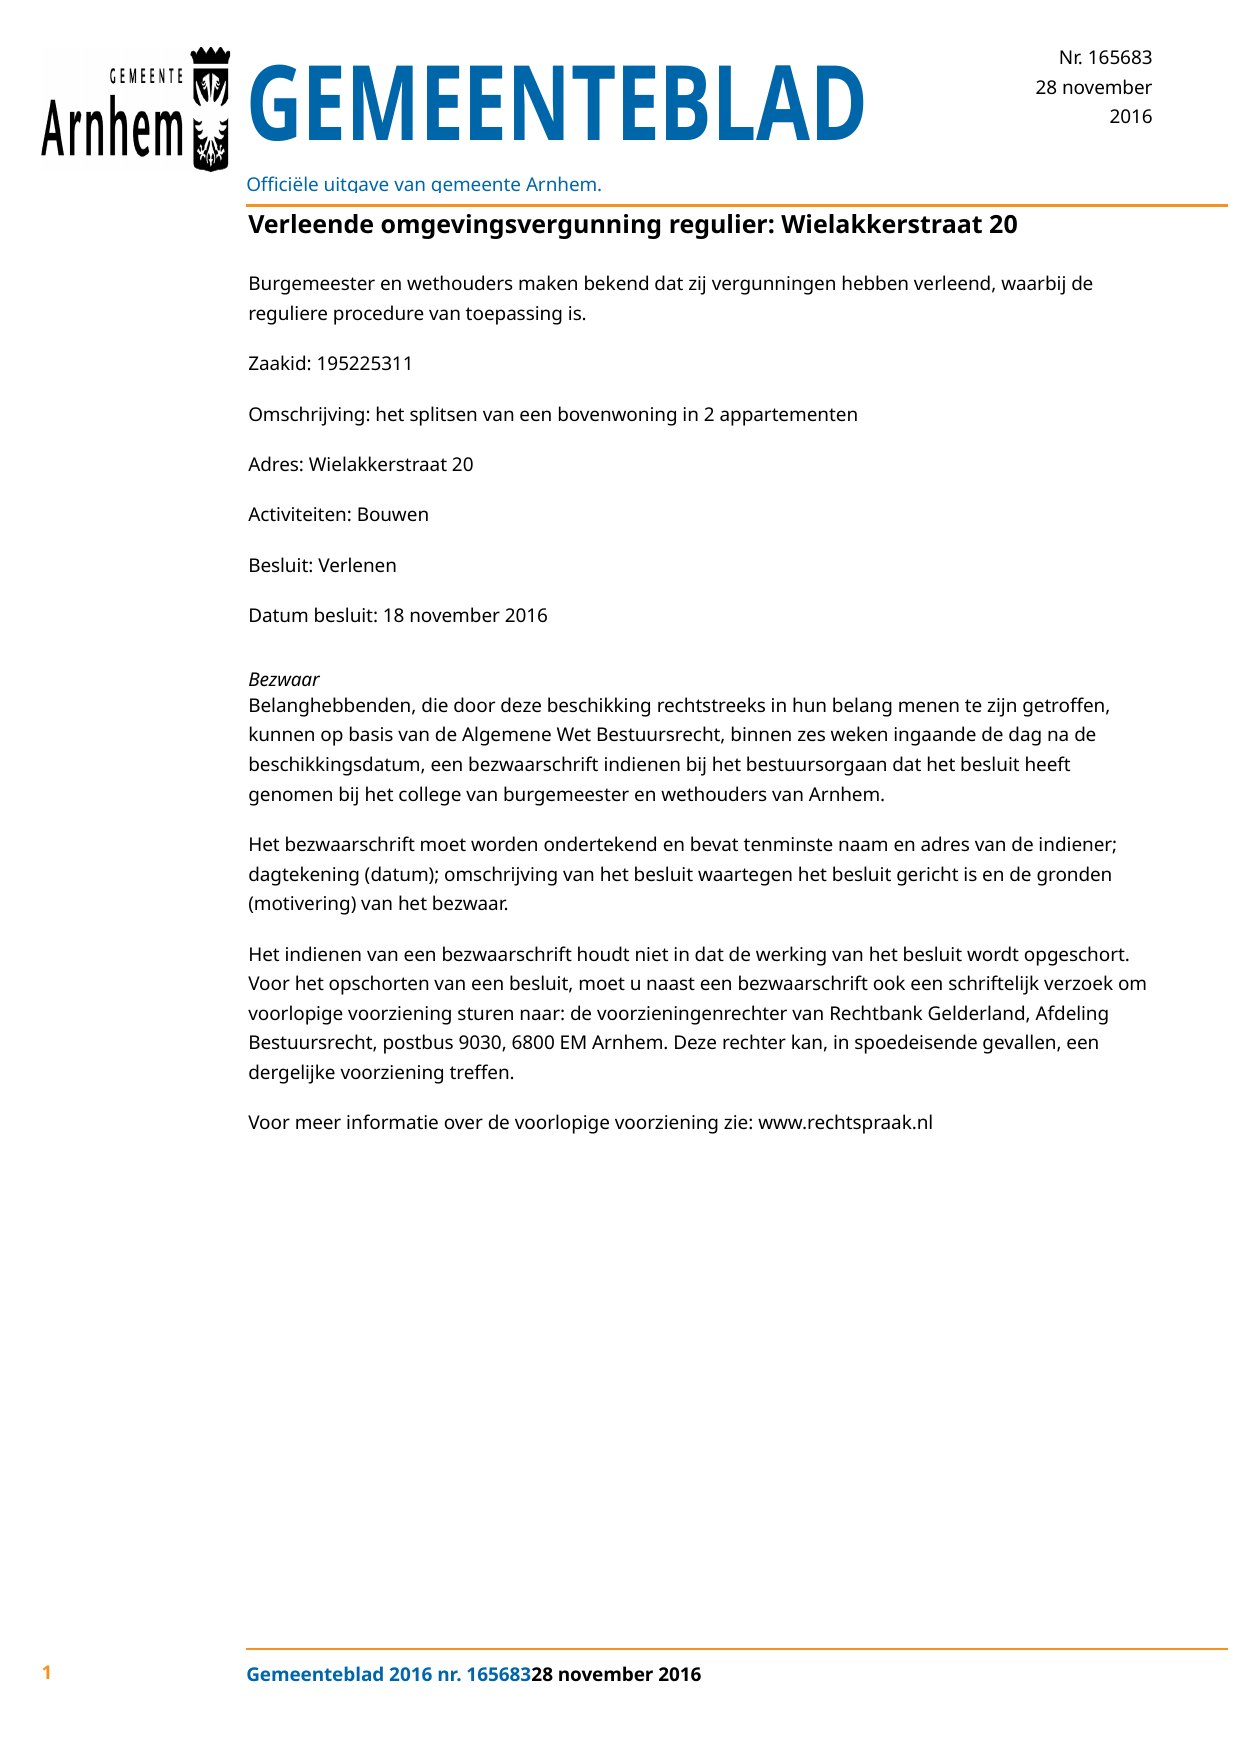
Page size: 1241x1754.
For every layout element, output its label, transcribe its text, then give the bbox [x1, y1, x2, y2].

text Activiteiten: Bouwen [248, 502, 1152, 527]
text Omschrijving: het splitsen van een bovenwoning in 2 appartementen [248, 401, 1152, 426]
text Zaakid: 195225311 [248, 350, 1152, 376]
text Burgemeester en wethouders maken bekend dat zij vergunningen hebben verleend, waarbij de reguliere procedure van toepassing is. [248, 270, 1152, 326]
picture [41, 47, 231, 172]
text Voor meer informatie over de voorlopige voorziening zie: www.rechtspraak.nl [248, 1109, 1152, 1135]
text Adres: Wielakkerstraat 20 [248, 451, 1152, 477]
text Het bezwaarschrift moet worden ondertekend en bevat tenminste naam en adres van de indiener; dagtekening (datum); omschrijving van het besluit waartegen het besluit gericht is en de gronden (motivering) van het bezwaar. [248, 831, 1152, 916]
text Het indienen van een bezwaarschrift houdt niet in dat de werking van het besluit wordt opgeschort. Voor het opschorten van een besluit, moet u naast een bezwaarschrift ook een schriftelijk verzoek om voorlopige voorziening sturen naar: de voorzieningenrechter van Rechtbank Gelderland, Afdeling Bestuursrecht, postbus 9030, 6800 EM Arnhem. Deze rechter kan, in spoedeisende gevallen, een dergelijke voorziening treffen. [248, 941, 1152, 1085]
text Belanghebbenden, die door deze beschikking rechtstreeks in hun belang menen te zijn getroffen, kunnen op basis van de Algemene Wet Bestuursrecht, binnen zes weken ingaande de dag na de beschikkingsdatum, een bezwaarschrift indienen bij het bestuursorgaan dat het besluit heeft genomen bij het college van burgemeester en wethouders van Arnhem. [248, 692, 1152, 807]
text Datum besluit: 18 november 2016 [248, 602, 1152, 628]
text Verleende omgevingsvergunning regulier: Wielakkerstraat 20 [248, 207, 1152, 241]
text Bezwaar [248, 666, 1152, 692]
text Besluit: Verlenen [248, 552, 1152, 578]
